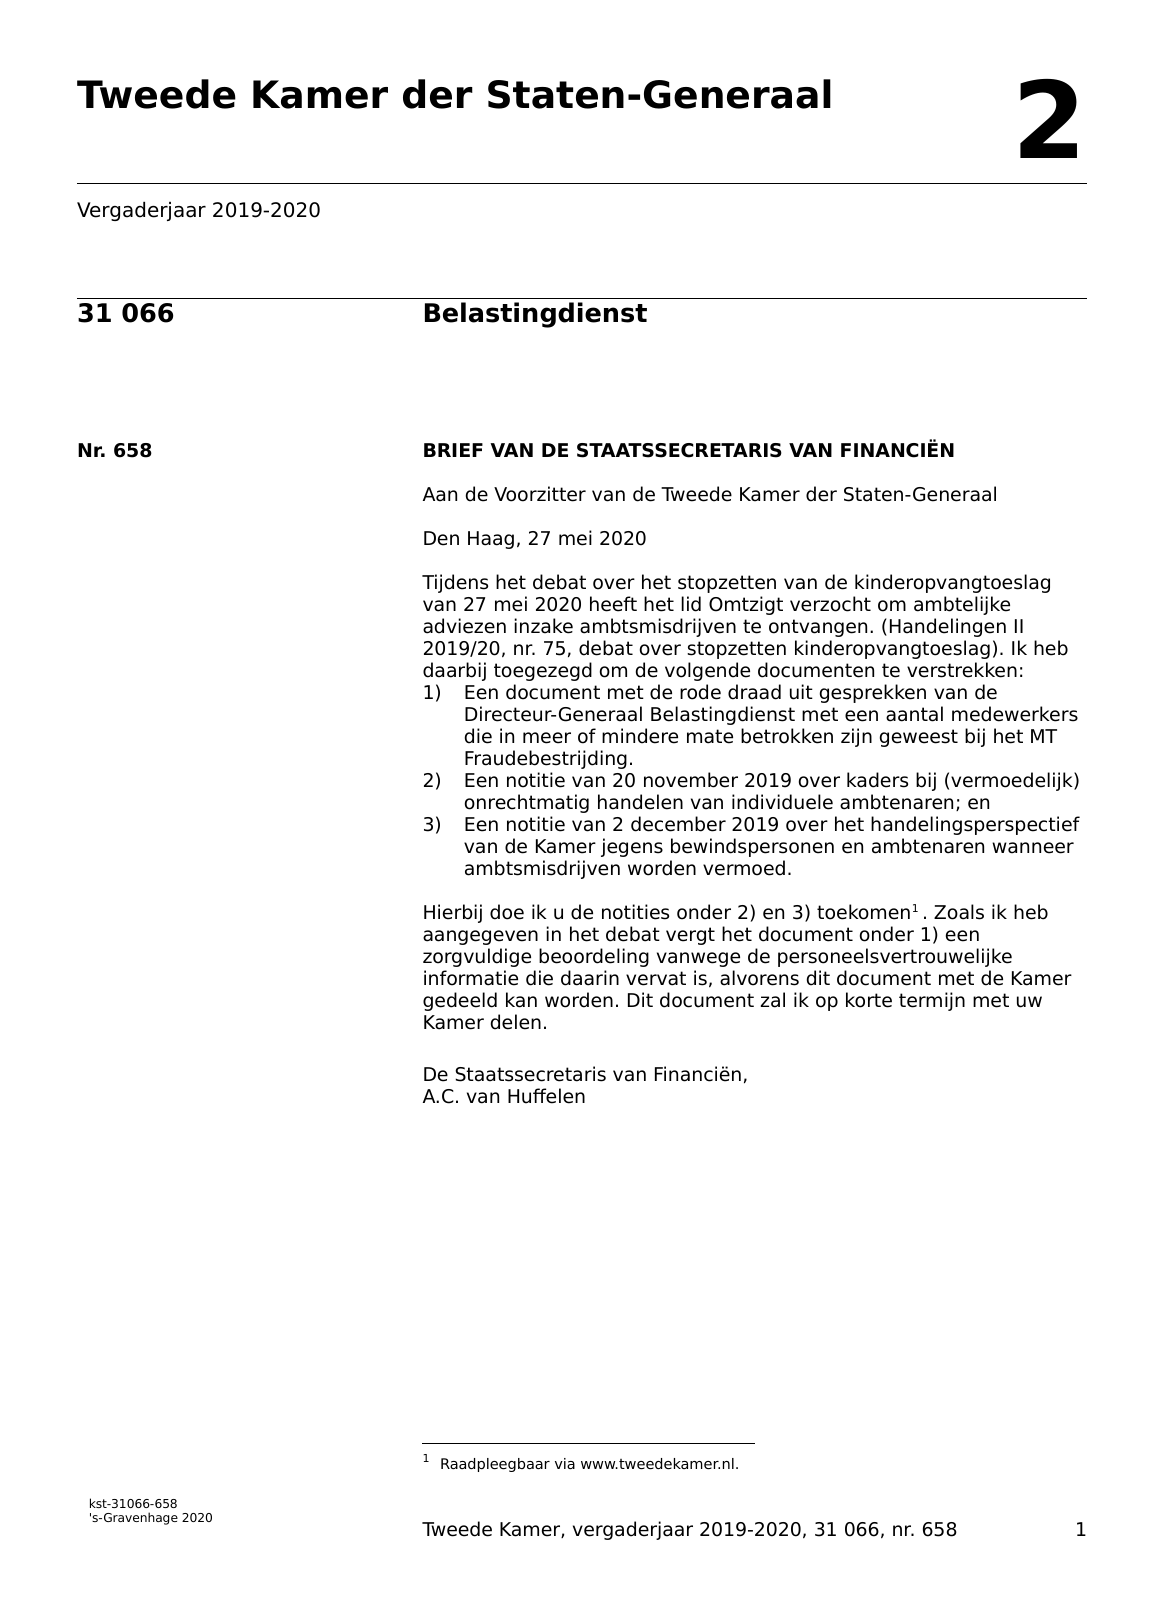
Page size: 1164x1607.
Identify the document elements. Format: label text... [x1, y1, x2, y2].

subtitle Nr. 658 BRIEF VAN DE STAATSSECRETARIS VAN FINANCIËN [77, 440, 1087, 462]
text Tijdens het debat over het stopzetten van de kinderopvangtoeslag van 27 mei 2020 heeft het lid Omtzigt verzocht om ambtelijke adviezen inzake ambtsmisdrijven te ontvangen. (Handelingen II 2019/20, nr. 75, debat over stopzetten kinderopvangtoeslag). Ik heb daarbij toegezegd om de volgende documenten te verstrekken: [422, 572, 1087, 682]
table_header 2 [886, 59, 1087, 183]
text Den Haag, 27 mei 2020 [422, 528, 1087, 550]
text 's-Gravenhage 2020 [88, 1511, 323, 1525]
table_header Tweede Kamer der Staten-Generaal [77, 59, 886, 183]
text 3) Een notitie van 2 december 2019 over het handelingsperspectief van de Kamer jegens bewindspersonen en ambtenaren wanneer ambtsmisdrijven worden vermoed. [422, 814, 1087, 880]
text Hierbij doe ik u de notities onder 2) en 3) toekomen. Zoals ik heb aangegeven in het debat vergt het document onder 1) een zorgvuldige beoordeling vanwege de personeelsvertrouwelijke informatie die daarin vervat is, alvorens dit document met de Kamer gedeeld kan worden. Dit document zal ik op korte termijn met uw Kamer delen. [422, 902, 1087, 1034]
subtitle 31 066 Belastingdienst [77, 299, 1087, 329]
text 1) Een document met de rode draad uit gesprekken van de Directeur-Generaal Belastingdienst met een aantal medewerkers die in meer of mindere mate betrokken zijn geweest bij het MT Fraudebestrijding. [422, 682, 1087, 770]
text 2) Een notitie van 20 november 2019 over kaders bij (vermoedelijk) onrechtmatig handelen van individuele ambtenaren; en [422, 770, 1087, 814]
text Aan de Voorzitter van de Tweede Kamer der Staten-Generaal [422, 484, 1087, 506]
text Raadpleegbaar via www.tweedekamer.nl. [422, 1452, 1087, 1474]
text kst-31066-658 [88, 1497, 323, 1511]
table_cell Vergaderjaar 2019-2020 [77, 184, 1087, 298]
text De Staatssecretaris van Financiën, A.C. van Huffelen [422, 1064, 1087, 1108]
